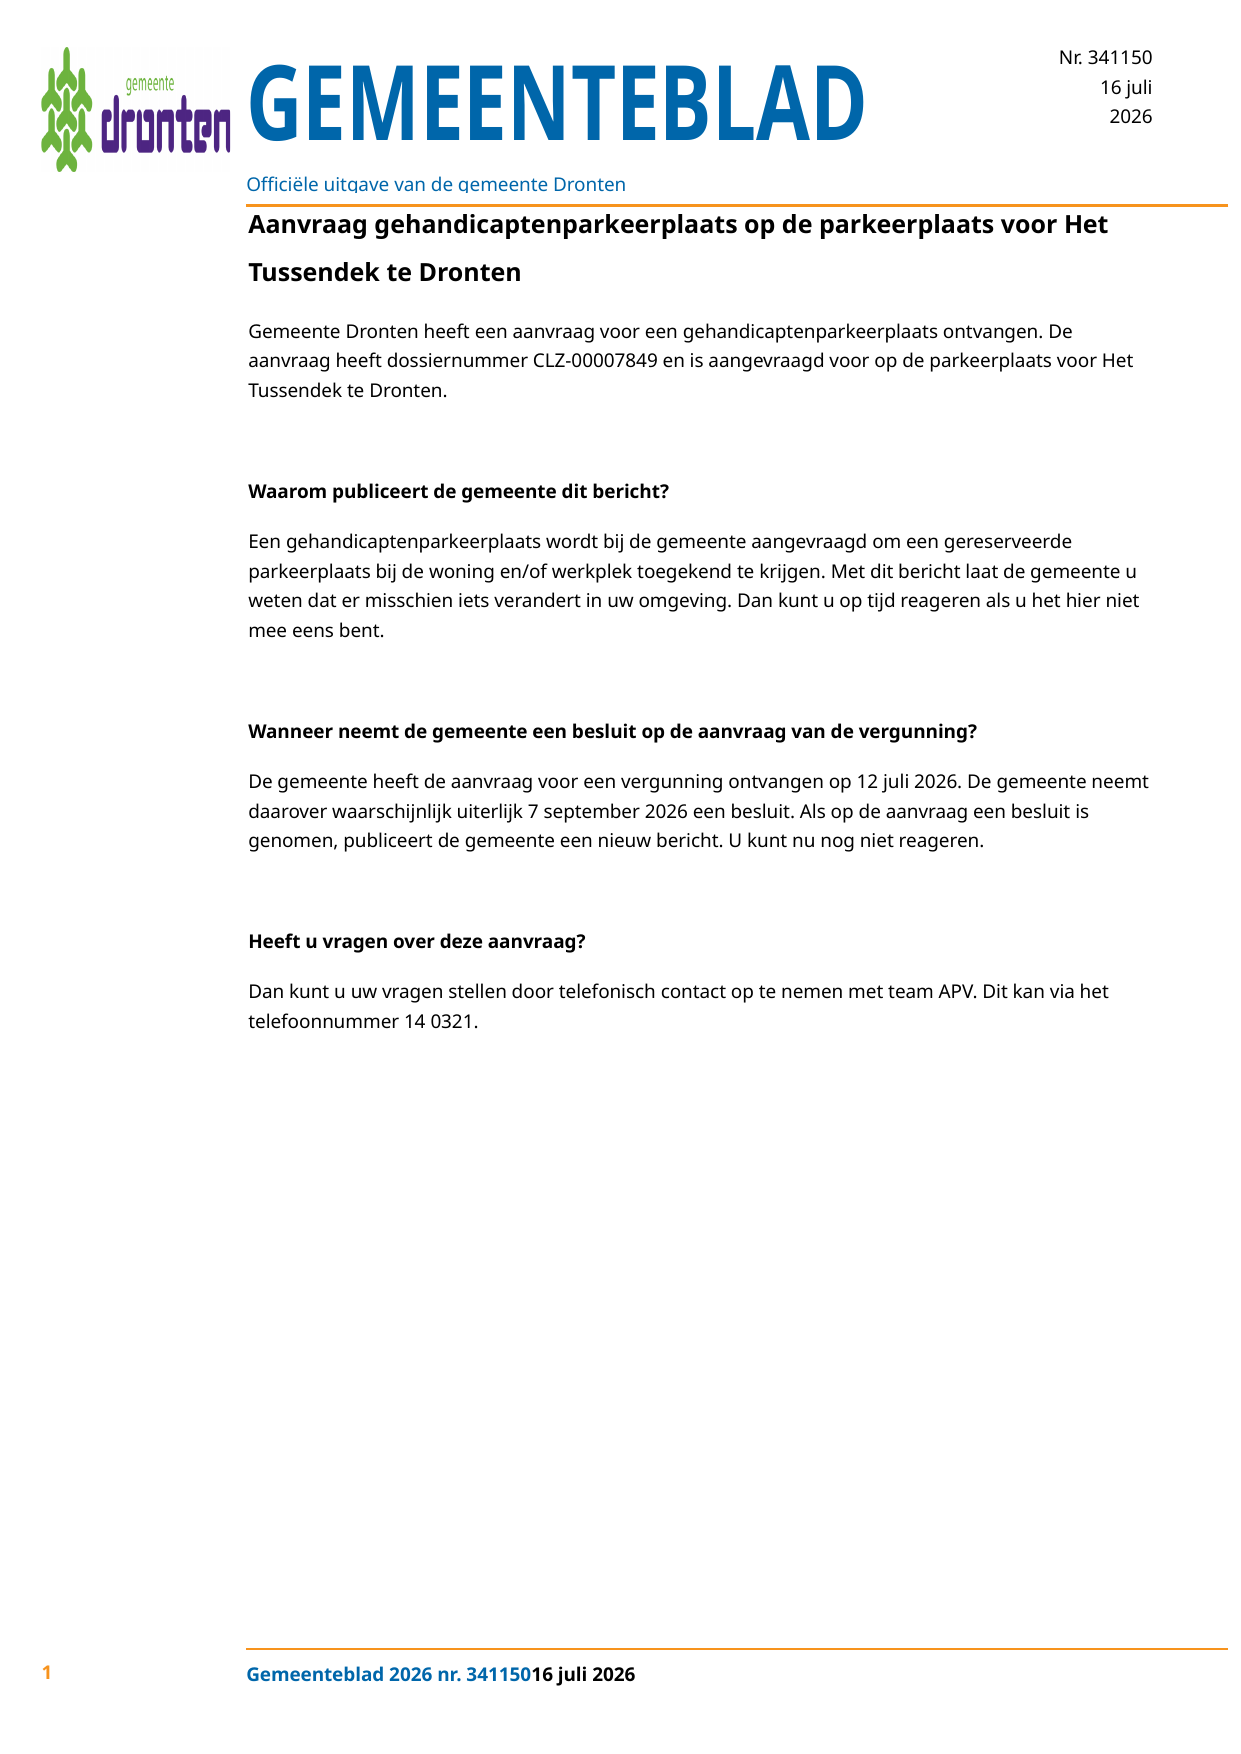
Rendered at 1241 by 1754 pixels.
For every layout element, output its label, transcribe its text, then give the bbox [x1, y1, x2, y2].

text Heeft u vragen over deze aanvraag? [248, 928, 1152, 954]
picture [41, 47, 231, 172]
text Waarom publiceert de gemeente dit bericht? [248, 478, 1152, 504]
text Gemeente Dronten heeft een aanvraag voor een gehandicaptenparkeerplaats ontvangen. De aanvraag heeft dossiernummer CLZ-00007849 en is aangevraagd voor op de parkeerplaats voor Het Tussendek te Dronten. [248, 318, 1152, 403]
text Een gehandicaptenparkeerplaats wordt bij de gemeente aangevraagd om een gereserveerde parkeerplaats bij de woning en/of werkplek toegekend te krijgen. Met dit bericht laat de gemeente u weten dat er misschien iets verandert in uw omgeving. Dan kunt u op tijd reageren als u het hier niet mee eens bent. [248, 528, 1152, 643]
text Wanneer neemt de gemeente een besluit op de aanvraag van de vergunning? [248, 718, 1152, 744]
text De gemeente heeft de aanvraag voor een vergunning ontvangen op 12 juli 2026. De gemeente neemt daarover waarschijnlijk uiterlijk 7 september 2026 een besluit. Als op de aanvraag een besluit is genomen, publiceert de gemeente een nieuw bericht. U kunt nu nog niet reageren. [248, 768, 1152, 853]
text Dan kunt u uw vragen stellen door telefonisch contact op te nemen met team APV. Dit kan via het telefoonnummer 14 0321. [248, 979, 1152, 1034]
text Aanvraag gehandicaptenparkeerplaats op de parkeerplaats voor Het Tussendek te Dronten [248, 207, 1152, 288]
